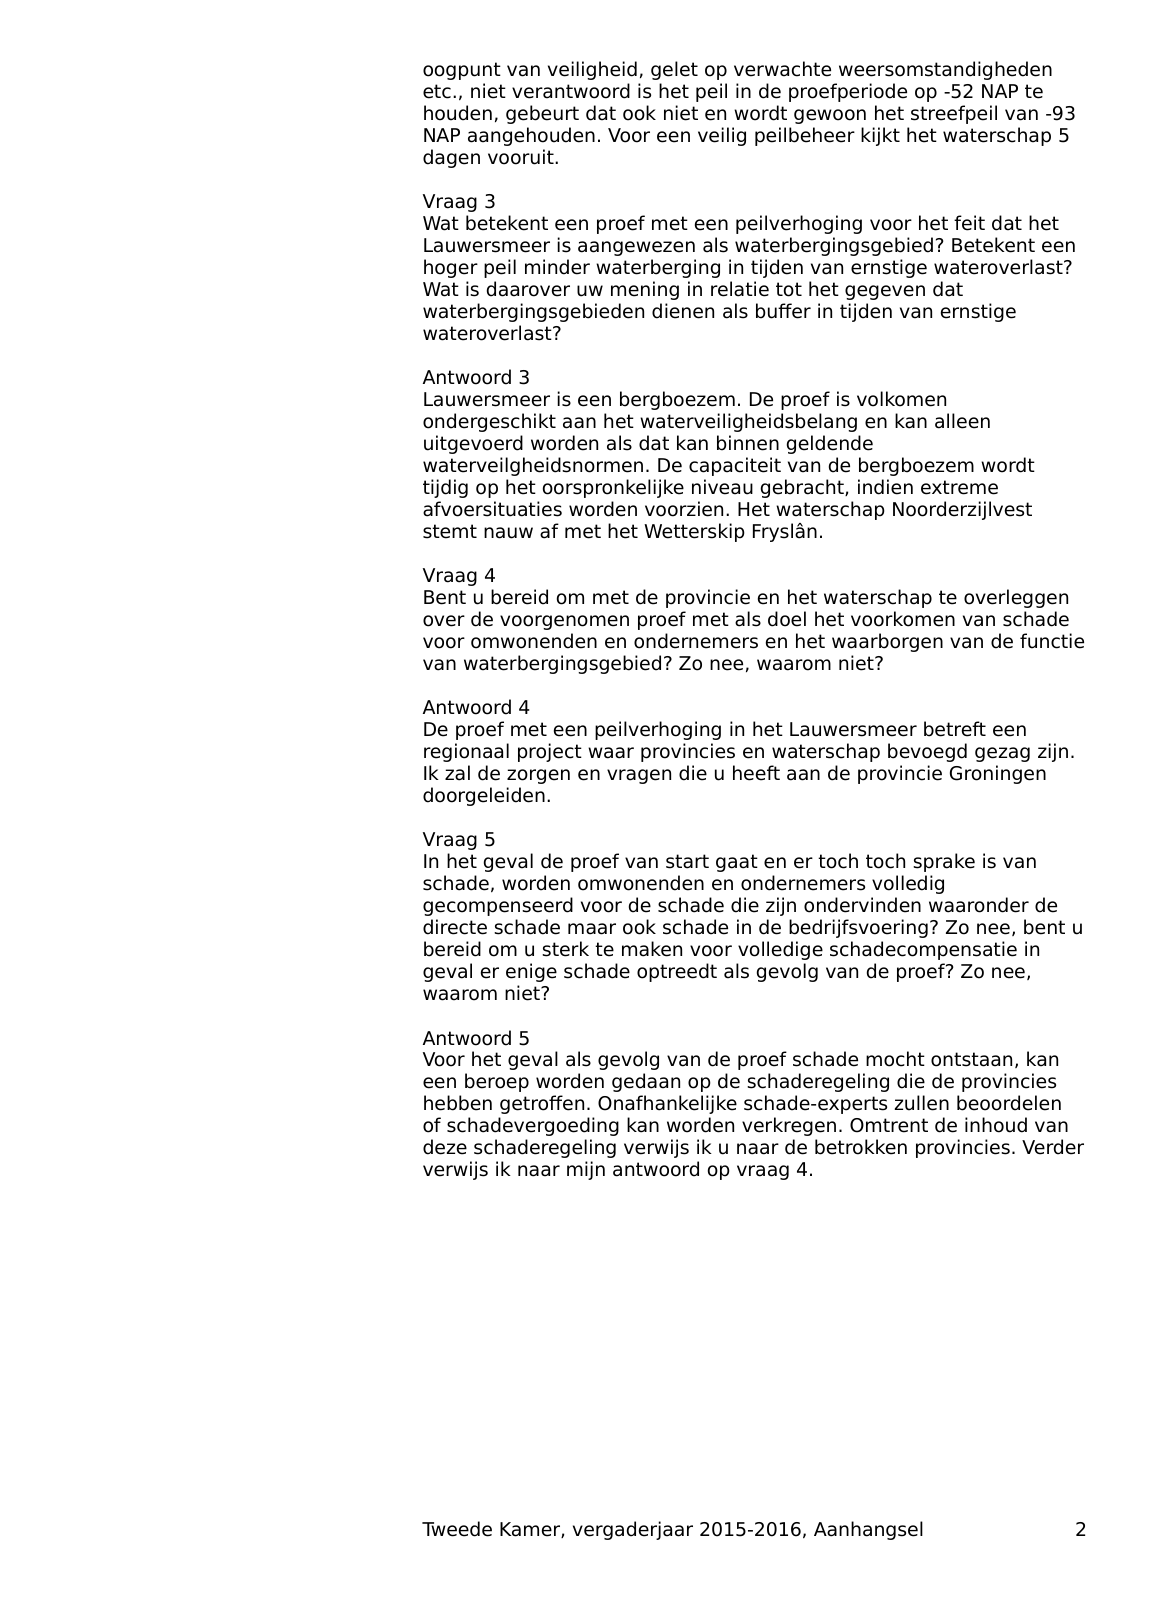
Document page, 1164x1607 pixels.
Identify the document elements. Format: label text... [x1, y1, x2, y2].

text In het geval de proef van start gaat en er toch toch sprake is van schade, worden omwonenden en ondernemers volledig gecompenseerd voor de schade die zijn ondervinden waaronder de directe schade maar ook schade in de bedrijfsvoering? Zo nee, bent u bereid om u sterk te maken voor volledige schadecompensatie in geval er enige schade optreedt als gevolg van de proef? Zo nee, waarom niet? [422, 851, 1087, 1005]
text Vraag 4 [422, 565, 1087, 587]
text Voor het geval als gevolg van de proef schade mocht ontstaan, kan een beroep worden gedaan op de schaderegeling die de provincies hebben getroffen. Onafhankelijke schade-experts zullen beoordelen of schadevergoeding kan worden verkregen. Omtrent de inhoud van deze schaderegeling verwijs ik u naar de betrokken provincies. Verder verwijs ik naar mijn antwoord op vraag 4. [422, 1049, 1087, 1181]
text Vraag 3 [422, 191, 1087, 213]
text Wat betekent een proef met een peilverhoging voor het feit dat het Lauwersmeer is aangewezen als waterbergingsgebied? Betekent een hoger peil minder waterberging in tijden van ernstige wateroverlast? Wat is daarover uw mening in relatie tot het gegeven dat waterbergingsgebieden dienen als buffer in tijden van ernstige wateroverlast? [422, 213, 1087, 345]
text Vraag 5 [422, 829, 1087, 851]
text Bent u bereid om met de provincie en het waterschap te overleggen over de voorgenomen proef met als doel het voorkomen van schade voor omwonenden en ondernemers en het waarborgen van de functie van waterbergingsgebied? Zo nee, waarom niet? [422, 587, 1087, 675]
text De proef met een peilverhoging in het Lauwersmeer betreft een regionaal project waar provincies en waterschap bevoegd gezag zijn. Ik zal de zorgen en vragen die u heeft aan de provincie Groningen doorgeleiden. [422, 719, 1087, 807]
text Antwoord 4 [422, 697, 1087, 719]
text Antwoord 3 [422, 367, 1087, 389]
text Lauwersmeer is een bergboezem. De proef is volkomen ondergeschikt aan het waterveiligheidsbelang en kan alleen uitgevoerd worden als dat kan binnen geldende waterveilgheidsnormen. De capaciteit van de bergboezem wordt tijdig op het oorspronkelijke niveau gebracht, indien extreme afvoersituaties worden voorzien. Het waterschap Noorderzijlvest stemt nauw af met het Wetterskip Fryslân. [422, 389, 1087, 543]
text oogpunt van veiligheid, gelet op verwachte weersomstandigheden etc., niet verantwoord is het peil in de proefperiode op -52 NAP te houden, gebeurt dat ook niet en wordt gewoon het streefpeil van -93 NAP aangehouden. Voor een veilig peilbeheer kijkt het waterschap 5 dagen vooruit. [422, 59, 1087, 169]
text Antwoord 5 [422, 1027, 1087, 1049]
